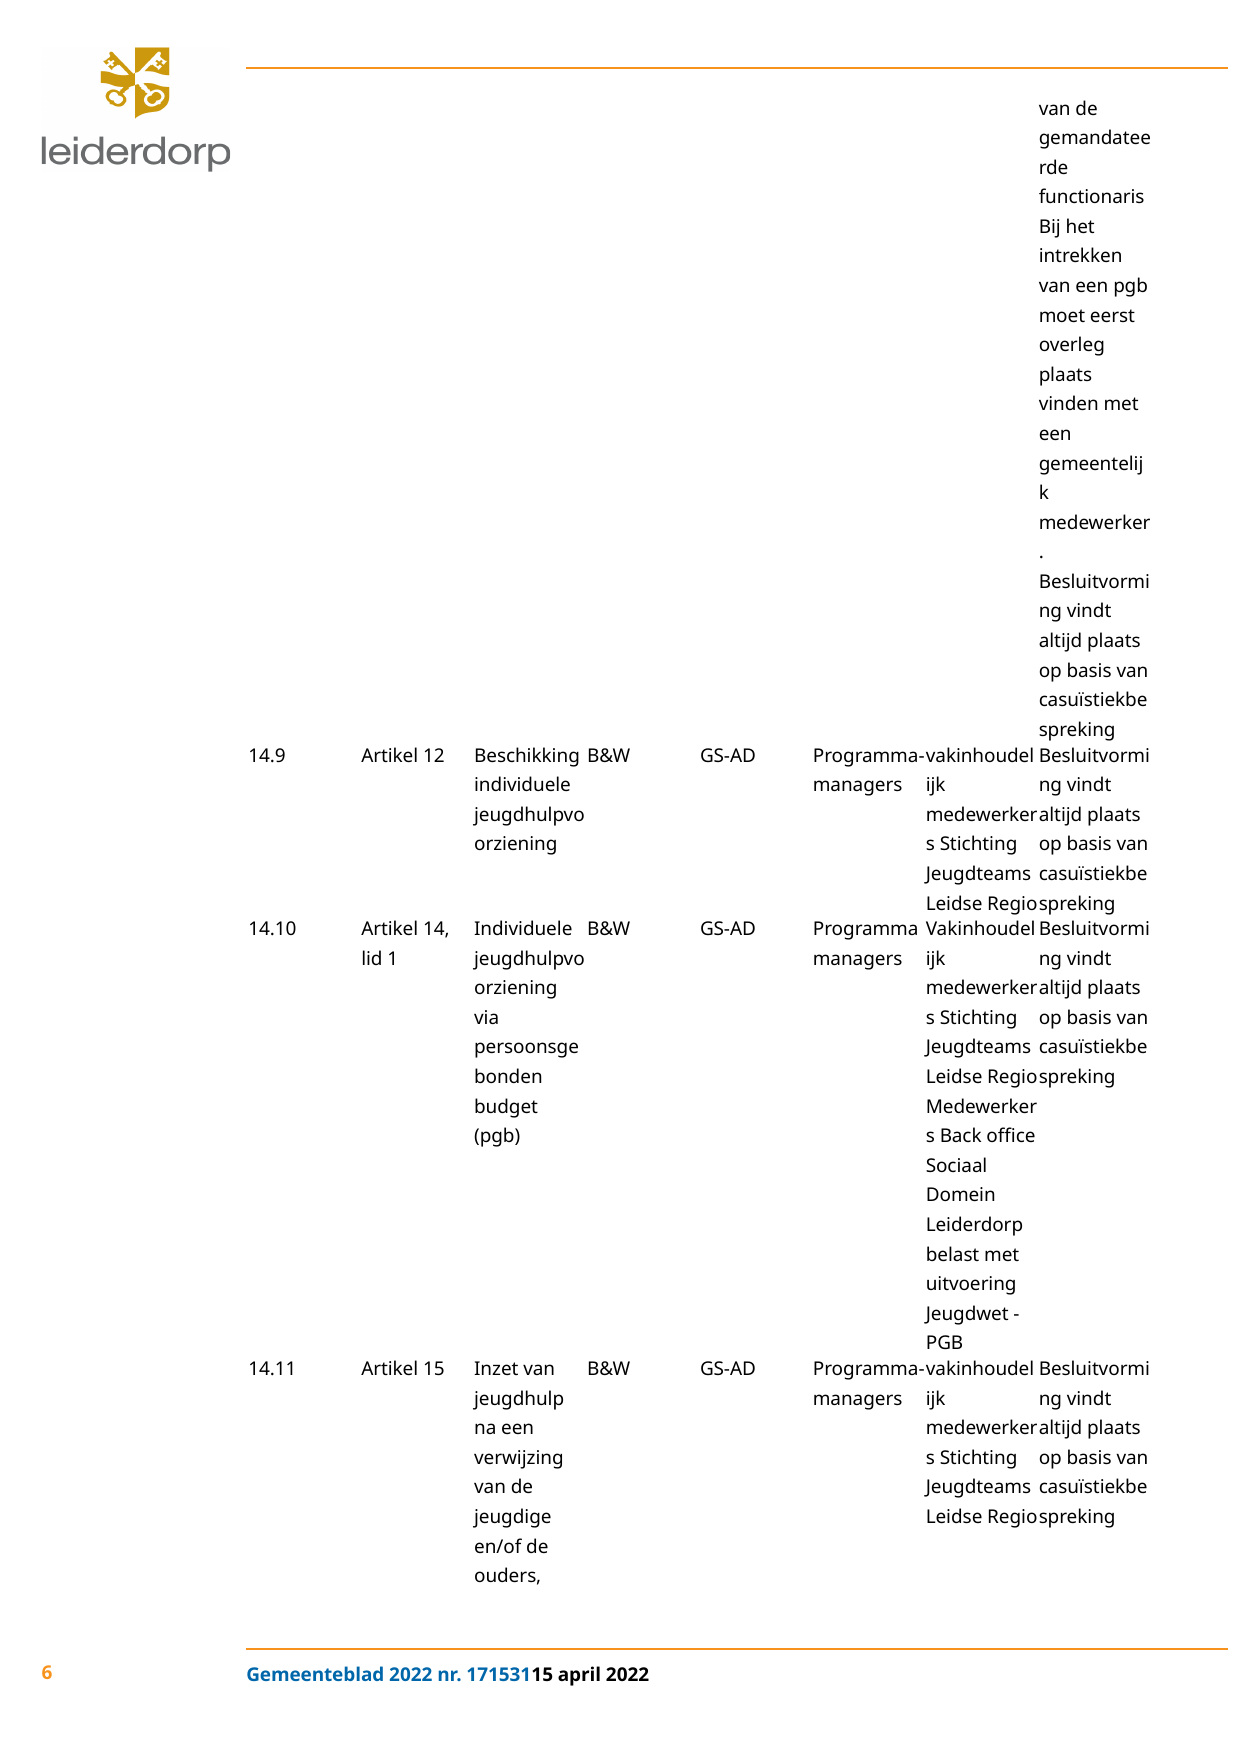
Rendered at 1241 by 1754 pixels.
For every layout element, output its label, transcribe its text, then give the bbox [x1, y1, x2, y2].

table_cell Besluitvorming vindt altijd plaats op basis van casuïstiekbespreking [1039, 915, 1152, 1355]
table_cell [926, 95, 1038, 742]
table_cell Artikel 15 [361, 1355, 474, 1588]
table_cell [361, 95, 474, 742]
table_cell GS-AD [700, 915, 813, 1355]
table_cell Inzet van jeugdhulp na een verwijzing van de jeugdige en/of de ouders, [474, 1355, 587, 1588]
table_cell B&W [587, 1355, 700, 1588]
table_cell Vakinhoudelijk medewerkers Stichting Jeugdteams Leidse Regio Medewerkers Back office Sociaal Domein Leiderdorp belast met uitvoering Jeugdwet - PGB [926, 915, 1038, 1355]
table_cell Artikel 12 [361, 742, 474, 915]
table_cell GS-AD [700, 1355, 813, 1588]
table_cell Programma-managers [813, 742, 926, 915]
picture [41, 47, 231, 172]
table_cell GS-AD [700, 742, 813, 915]
table_cell [474, 95, 587, 742]
table_cell van de gemandateerde functionaris Bij het intrekken van een pgb moet eerst overleg plaats vinden met een gemeentelijk medewerker. Besluitvorming vindt altijd plaats op basis van casuïstiekbespreking [1039, 95, 1152, 742]
table_cell [813, 95, 926, 742]
table_cell Programmamanagers [813, 915, 926, 1355]
table_cell vakinhoudelijk medewerkers Stichting Jeugdteams Leidse Regio [926, 742, 1038, 915]
table_cell Besluitvorming vindt altijd plaats op basis van casuïstiekbespreking [1039, 742, 1152, 915]
table_cell [700, 95, 813, 742]
table_cell [248, 95, 361, 742]
table_cell 14.10 [248, 915, 361, 1355]
table_cell B&W [587, 915, 700, 1355]
table_cell Individuele jeugdhulpvoorziening via persoonsgebonden budget (pgb) [474, 915, 587, 1355]
table_cell vakinhoudelijk medewerkers Stichting Jeugdteams Leidse Regio [926, 1355, 1038, 1588]
table_cell Beschikking individuele jeugdhulpvoorziening [474, 742, 587, 915]
table_cell 14.9 [248, 742, 361, 915]
table_cell B&W [587, 742, 700, 915]
table_cell Artikel 14, lid 1 [361, 915, 474, 1355]
table_cell Programma-managers [813, 1355, 926, 1588]
table_cell [587, 95, 700, 742]
table_cell 14.11 [248, 1355, 361, 1588]
table_cell Besluitvorming vindt altijd plaats op basis van casuïstiekbespreking [1039, 1355, 1152, 1588]
